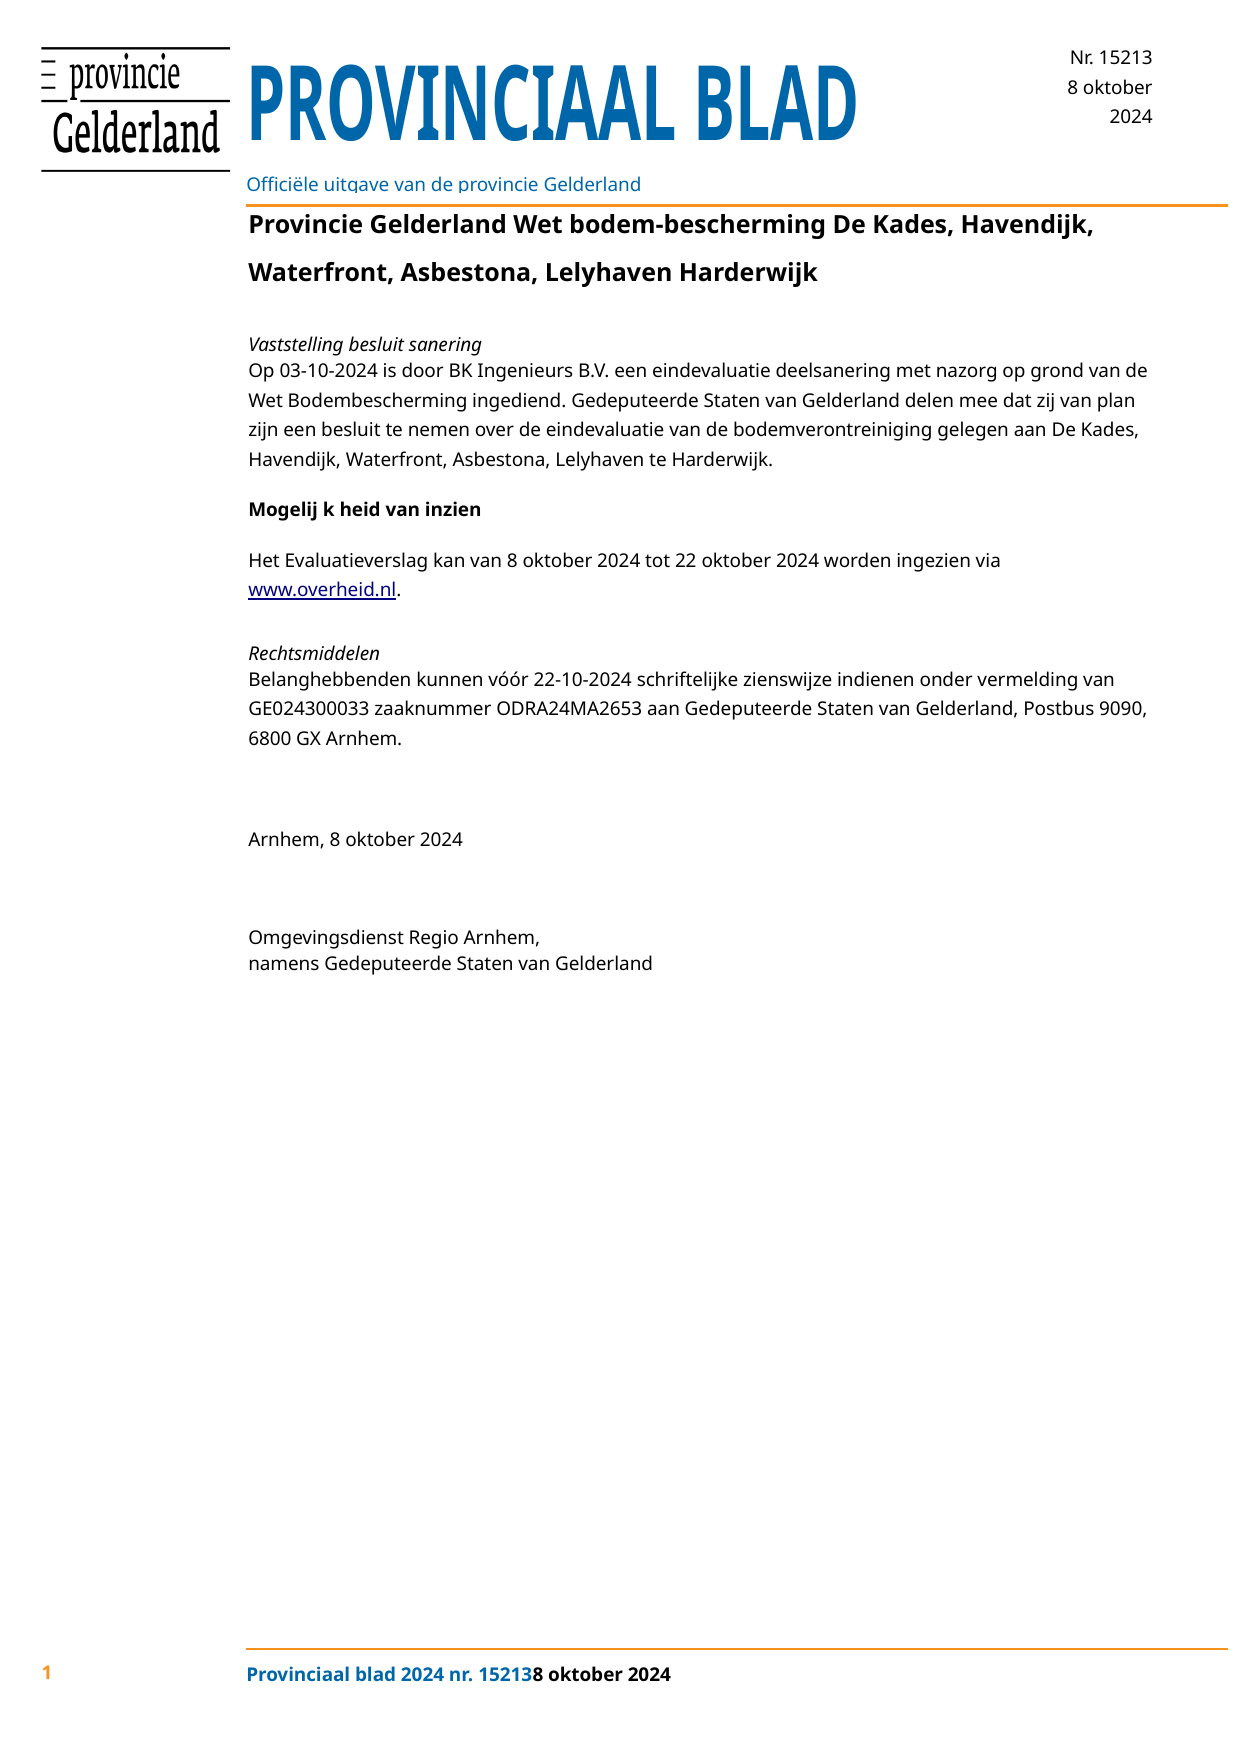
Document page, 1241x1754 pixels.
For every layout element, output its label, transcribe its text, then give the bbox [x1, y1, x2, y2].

text Op 03-10-2024 is door BK Ingenieurs B.V. een eindevaluatie deelsanering met nazorg op grond van de Wet Bodembescherming ingediend. Gedeputeerde Staten van Gelderland delen mee dat zij van plan zijn een besluit te nemen over de eindevaluatie van de bodemverontreiniging gelegen aan De Kades, Havendijk, Waterfront, Asbestona, Lelyhaven te Harderwijk. [248, 357, 1152, 472]
text Provincie Gelderland Wet bodem-bescherming De Kades, Havendijk, Waterfront, Asbestona, Lelyhaven Harderwijk [248, 207, 1152, 288]
text Belanghebbenden kunnen vóór 22-10-2024 schriftelijke zienswijze indienen onder vermelding van GE024300033 zaaknummer ODRA24MA2653 aan Gedeputeerde Staten van Gelderland, Postbus 9090, 6800 GX Arnhem. [248, 666, 1152, 751]
text namens Gedeputeerde Staten van Gelderland [248, 950, 1152, 976]
text Vaststelling besluit sanering [248, 331, 1152, 357]
text Omgevingsdienst Regio Arnhem, [248, 924, 1152, 950]
text Het Evaluatieverslag kan van 8 oktober 2024 tot 22 oktober 2024 worden ingezien via www.overheid.nl. [248, 547, 1152, 602]
picture [41, 47, 231, 172]
text Rechtsmiddelen [248, 640, 1152, 666]
text Mogelij k heid van inzien [248, 496, 1152, 522]
text Arnhem, 8 oktober 2024 [248, 826, 1152, 852]
